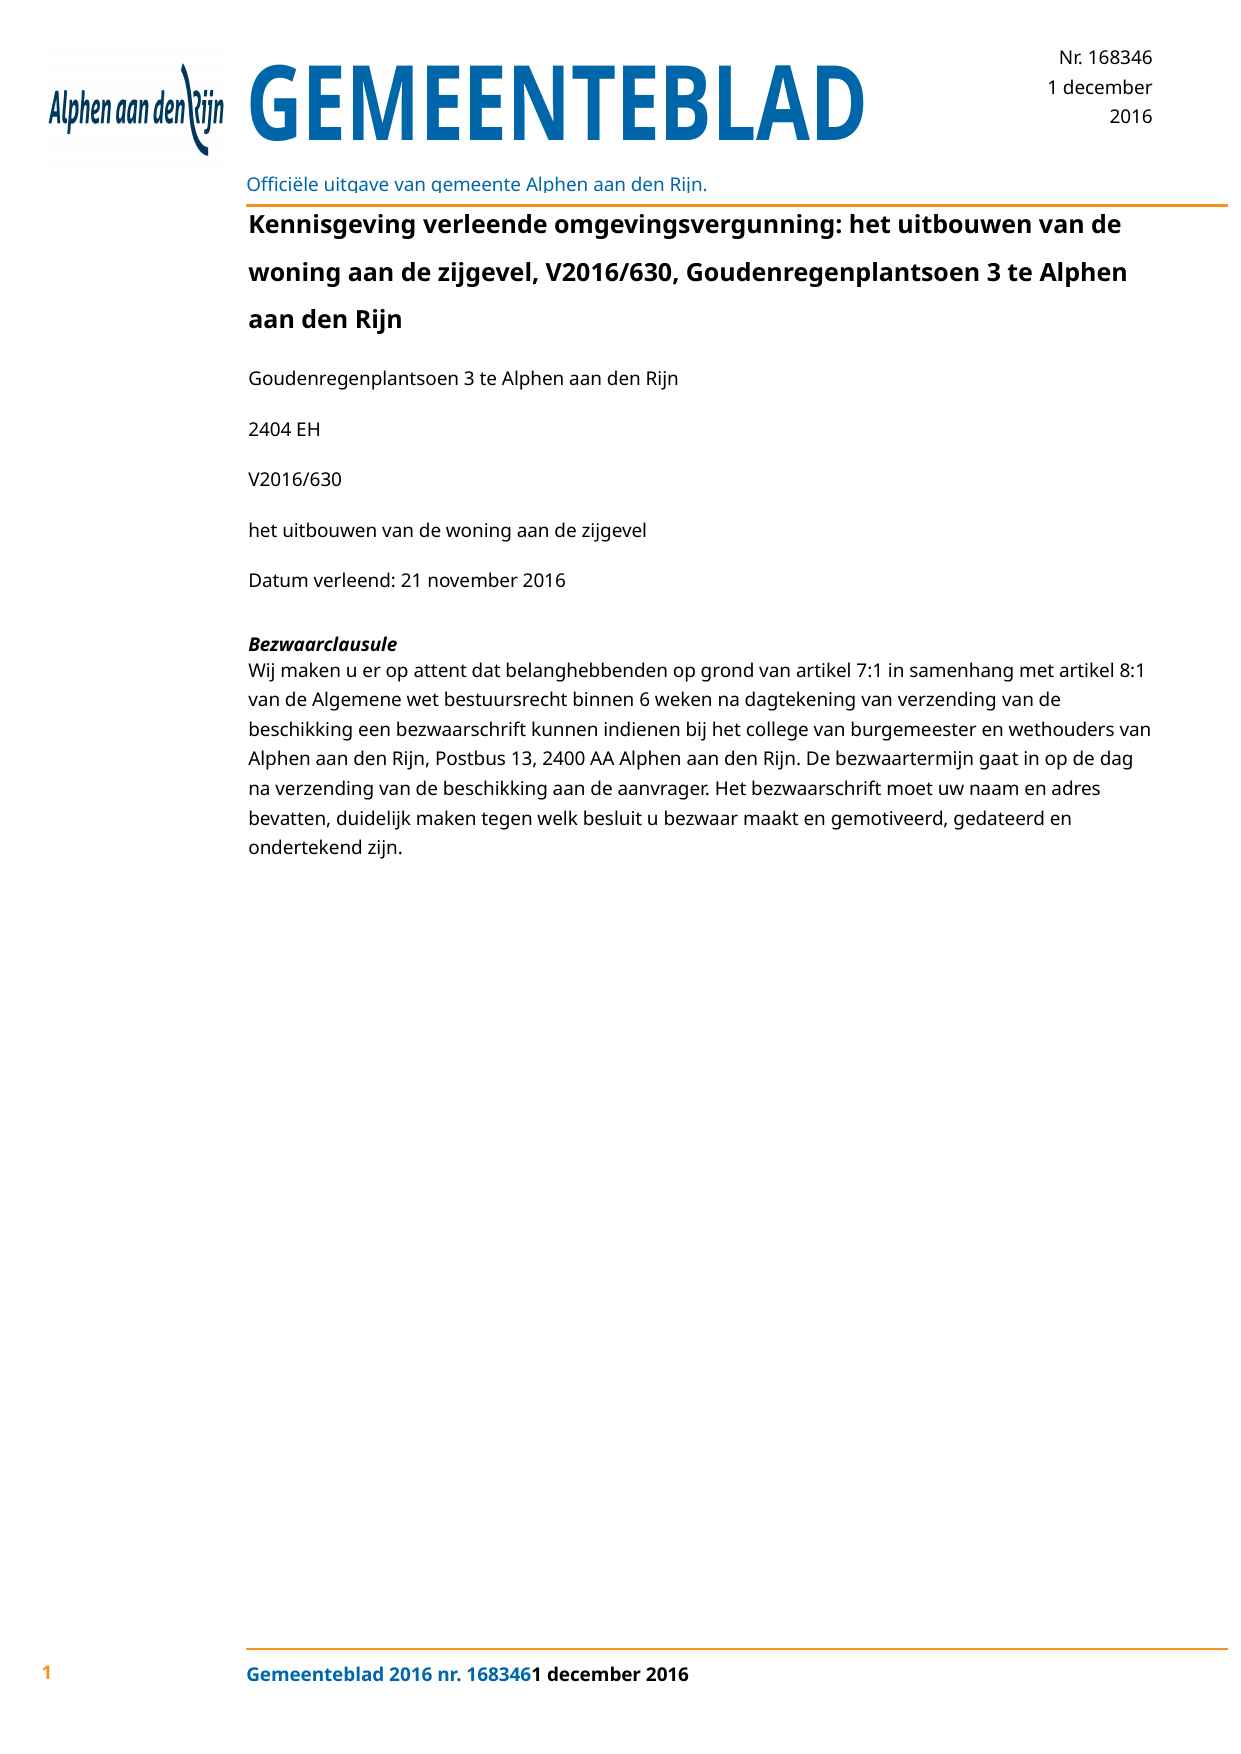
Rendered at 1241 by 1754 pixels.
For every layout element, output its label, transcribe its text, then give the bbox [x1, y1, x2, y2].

text 2404 EH [248, 416, 1152, 442]
text Goudenregenplantsoen 3 te Alphen aan den Rijn [248, 366, 1152, 391]
text Wij maken u er op attent dat belanghebbenden op grond van artikel 7:1 in samenhang met artikel 8:1 van de Algemene wet bestuursrecht binnen 6 weken na dagtekening van verzending van de beschikking een bezwaarschrift kunnen indienen bij het college van burgemeester en wethouders van Alphen aan den Rijn, Postbus 13, 2400 AA Alphen aan den Rijn. De bezwaartermijn gaat in op de dag na verzending van de beschikking aan de aanvrager. Het bezwaarschrift moet uw naam en adres bevatten, duidelijk maken tegen welk besluit u bezwaar maakt en gemotiveerd, gedateerd en ondertekend zijn. [248, 657, 1152, 860]
text Bezwaarclausule [248, 631, 1152, 657]
text het uitbouwen van de woning aan de zijgevel [248, 517, 1152, 542]
text V2016/630 [248, 466, 1152, 492]
picture [41, 47, 231, 172]
text Datum verleend: 21 november 2016 [248, 567, 1152, 593]
text Kennisgeving verleende omgevingsvergunning: het uitbouwen van de woning aan de zijgevel, V2016/630, Goudenregenplantsoen 3 te Alphen aan den Rijn [248, 207, 1152, 336]
